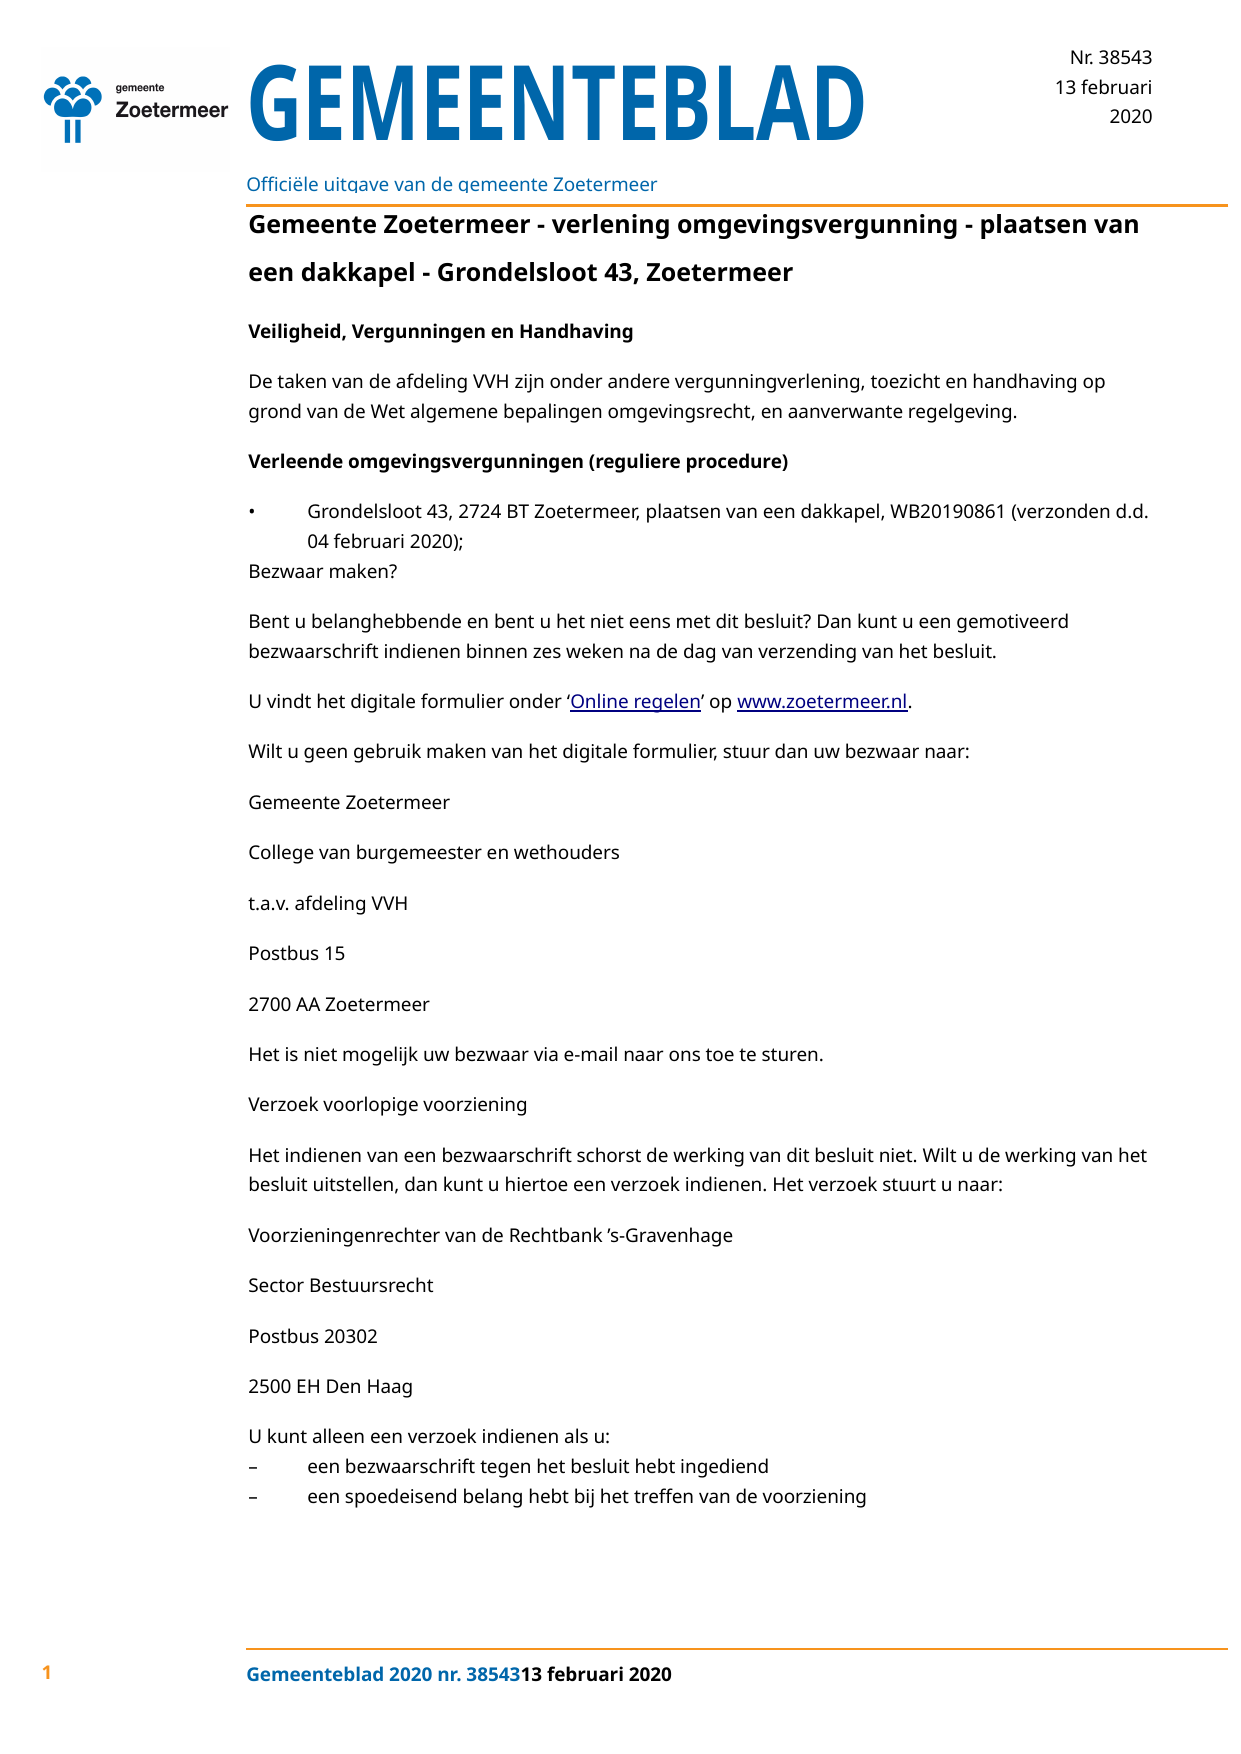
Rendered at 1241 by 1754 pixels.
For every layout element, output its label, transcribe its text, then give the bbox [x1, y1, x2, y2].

text Bezwaar maken? [248, 558, 1152, 584]
text Postbus 20302 [248, 1323, 1152, 1349]
text Gemeente Zoetermeer [248, 789, 1152, 815]
text Wilt u geen gebruik maken van het digitale formulier, stuur dan uw bezwaar naar: [248, 739, 1152, 764]
text Bent u belanghebbende en bent u het niet eens met dit besluit? Dan kunt u een gemotiveerd bezwaarschrift indienen binnen zes weken na de dag van verzending van het besluit. [248, 608, 1152, 664]
text Verleende omgevingsvergunningen (reguliere procedure) [248, 448, 1152, 474]
text Het indienen van een bezwaarschrift schorst de werking van dit besluit niet. Wilt u de werking van het besluit uitstellen, dan kunt u hiertoe een verzoek indienen. Het verzoek stuurt u naar: [248, 1142, 1152, 1197]
text U vindt het digitale formulier onder ‘Online regelen’ op www.zoetermeer.nl. [248, 688, 1152, 714]
text 2500 EH Den Haag [248, 1373, 1152, 1399]
text Het is niet mogelijk uw bezwaar via e-mail naar ons toe te sturen. [248, 1041, 1152, 1067]
text Veiligheid, Vergunningen en Handhaving [248, 318, 1152, 344]
text U kunt alleen een verzoek indienen als u: [248, 1424, 1152, 1449]
text Gemeente Zoetermeer - verlening omgevingsvergunning - plaatsen van een dakkapel - Grondelsloot 43, Zoetermeer [248, 207, 1152, 288]
text Postbus 15 [248, 940, 1152, 966]
list een bezwaarschrift tegen het besluit hebt ingediend [248, 1453, 1152, 1479]
list Grondelsloot 43, 2724 BT Zoetermeer, plaatsen van een dakkapel, WB20190861 (verzonden d.d. 04 februari 2020); [248, 499, 1152, 554]
text Sector Bestuursrecht [248, 1272, 1152, 1298]
text College van burgemeester en wethouders [248, 839, 1152, 865]
picture [41, 47, 231, 172]
list een spoedeisend belang hebt bij het treffen van de voorziening [248, 1483, 1152, 1509]
text Verzoek voorlopige voorziening [248, 1092, 1152, 1117]
text Voorzieningenrechter van de Rechtbank ’s-Gravenhage [248, 1222, 1152, 1248]
text De taken van de afdeling VVH zijn onder andere vergunningverlening, toezicht en handhaving op grond van de Wet algemene bepalingen omgevingsrecht, en aanverwante regelgeving. [248, 368, 1152, 424]
text 2700 AA Zoetermeer [248, 991, 1152, 1017]
text t.a.v. afdeling VVH [248, 890, 1152, 916]
